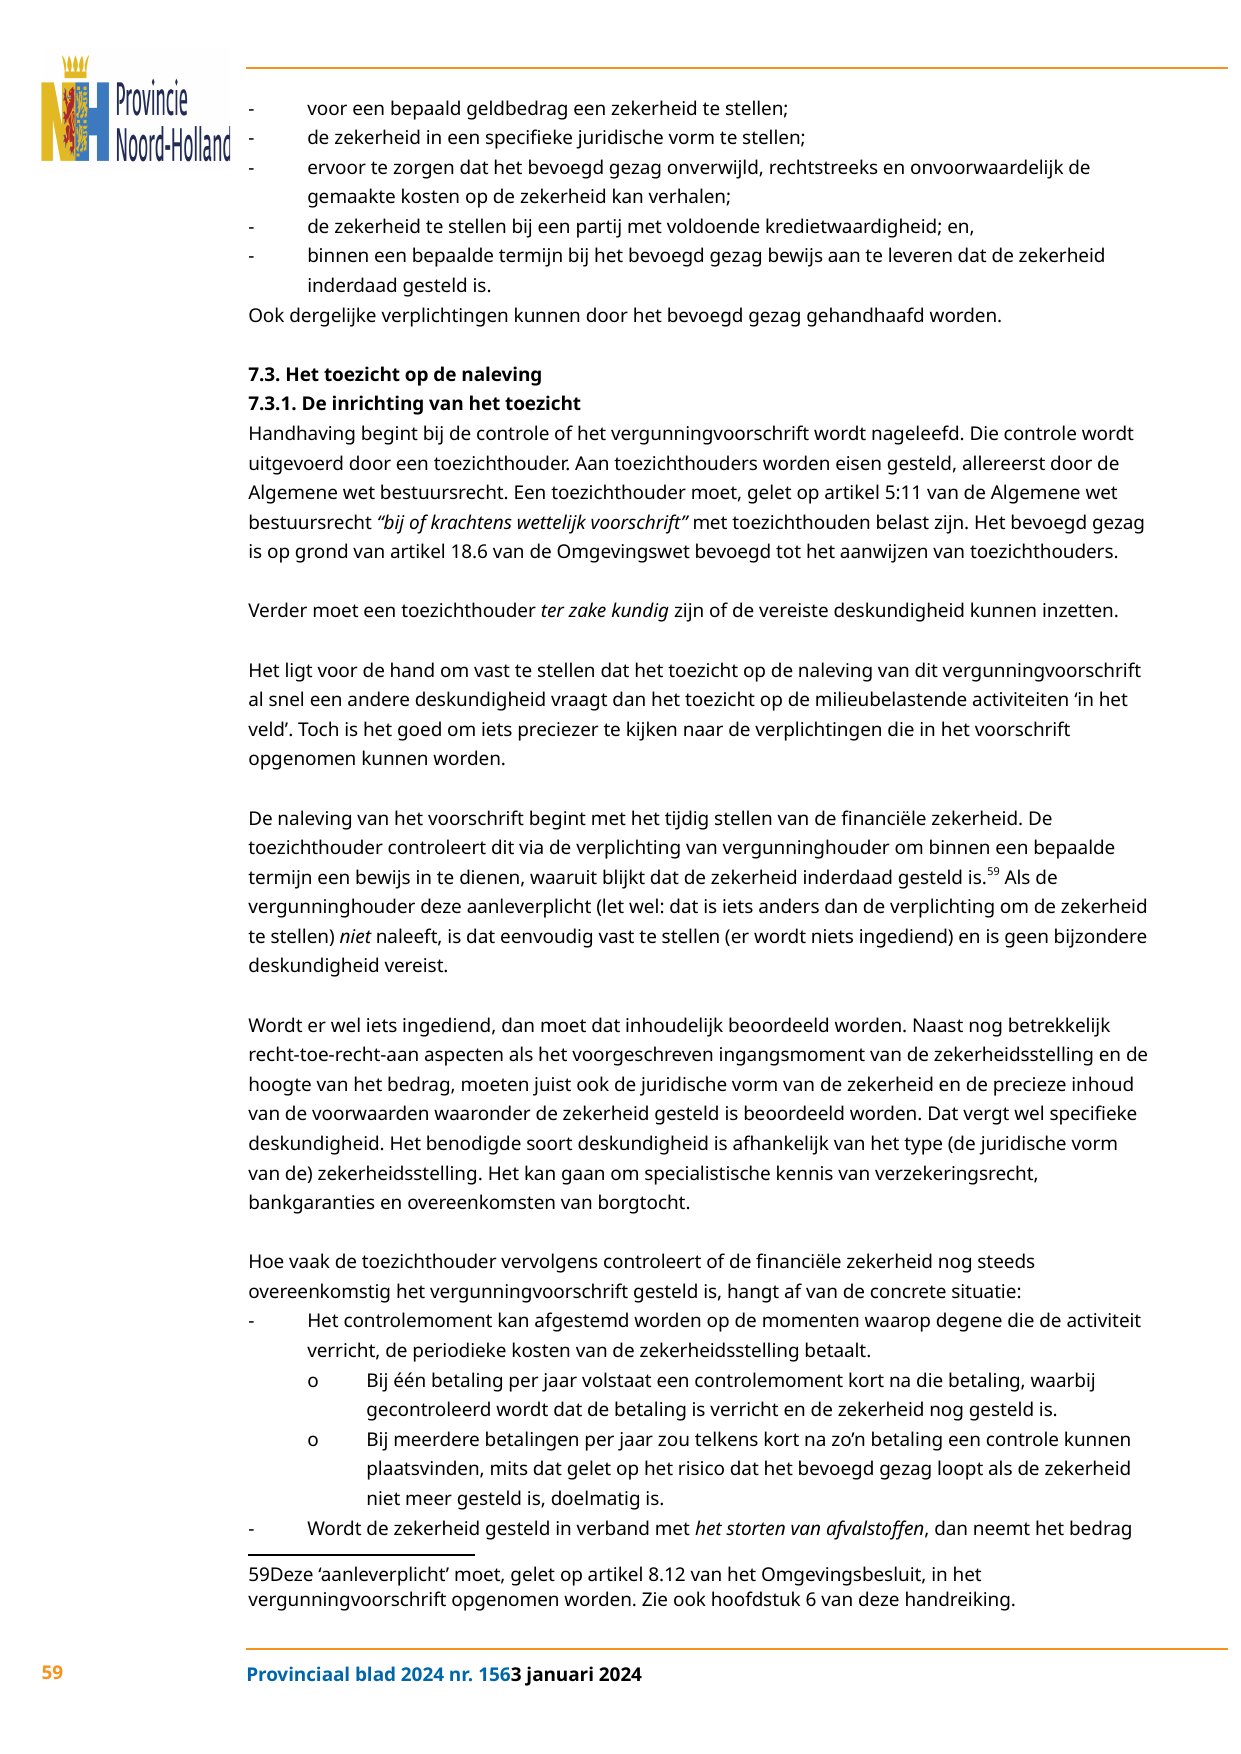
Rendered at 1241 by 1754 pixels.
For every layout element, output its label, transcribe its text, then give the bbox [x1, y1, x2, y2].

text Het ligt voor de hand om vast te stellen dat het toezicht op de naleving van dit vergunningvoorschrift al snel een andere deskundigheid vraagt dan het toezicht op de milieubelastende activiteiten ‘in het veld’. Toch is het goed om iets preciezer te kijken naar de verplichtingen die in het voorschrift opgenomen kunnen worden. [248, 657, 1152, 771]
text Ook dergelijke verplichtingen kunnen door het bevoegd gezag gehandhaafd worden. [248, 302, 1152, 328]
list Bij één betaling per jaar volstaat een controlemoment kort na die betaling, waarbij gecontroleerd wordt dat de betaling is verricht en de zekerheid nog gesteld is. [307, 1367, 1152, 1422]
text Wordt er wel iets ingediend, dan moet dat inhoudelijk beoordeeld worden. Naast nog betrekkelijk recht-toe-recht-aan aspecten als het voorgeschreven ingangsmoment van de zekerheidsstelling en de hoogte van het bedrag, moeten juist ook de juridische vorm van de zekerheid en de precieze inhoud van de voorwaarden waaronder de zekerheid gesteld is beoordeeld worden. Dat vergt wel specifieke deskundigheid. Het benodigde soort deskundigheid is afhankelijk van het type (de juridische vorm van de) zekerheidsstelling. Het kan gaan om specialistische kennis van verzekeringsrecht, bankgaranties en overeenkomsten van borgtocht. [248, 1012, 1152, 1215]
text Hoe vaak de toezichthouder vervolgens controleert of de financiële zekerheid nog steeds overeenkomstig het vergunningvoorschrift gesteld is, hangt af van de concrete situatie: [248, 1248, 1152, 1304]
list de zekerheid in een specifieke juridische vorm te stellen; [248, 124, 1152, 150]
text Deze ‘aanleverplicht’ moet, gelet op artikel 8.12 van het Omgevingsbesluit, in het vergunningvoorschrift opgenomen worden. Zie ook hoofdstuk 6 van deze handreiking. [248, 1561, 1152, 1612]
list Bij meerdere betalingen per jaar zou telkens kort na zo’n betaling een controle kunnen plaatsvinden, mits dat gelet op het risico dat het bevoegd gezag loopt als de zekerheid niet meer gesteld is, doelmatig is. [307, 1426, 1152, 1511]
text Handhaving begint bij de controle of het vergunningvoorschrift wordt nageleefd. Die controle wordt uitgevoerd door een toezichthouder. Aan toezichthouders worden eisen gesteld, allereerst door de Algemene wet bestuursrecht. Een toezichthouder moet, gelet op artikel 5:11 van de Algemene wet bestuursrecht “bij of krachtens wettelijk voorschrift” met toezichthouden belast zijn. Het bevoegd gezag is op grond van artikel 18.6 van de Omgevingswet bevoegd tot het aanwijzen van toezichthouders. [248, 420, 1152, 564]
text Verder moet een toezichthouder ter zake kundig zijn of de vereiste deskundigheid kunnen inzetten. [248, 598, 1152, 623]
list voor een bepaald geldbedrag een zekerheid te stellen; [248, 95, 1152, 121]
text 7.3.1. De inrichting van het toezicht [248, 391, 1152, 416]
list binnen een bepaalde termijn bij het bevoegd gezag bewijs aan te leveren dat de zekerheid inderdaad gesteld is. [248, 243, 1152, 298]
list de zekerheid te stellen bij een partij met voldoende kredietwaardigheid; en, [248, 213, 1152, 239]
list ervoor te zorgen dat het bevoegd gezag onverwijld, rechtstreeks en onvoorwaardelijk de gemaakte kosten op de zekerheid kan verhalen; [248, 154, 1152, 209]
list Wordt de zekerheid gesteld in verband met het storten van afvalstoffen, dan neemt het bedrag [248, 1515, 1152, 1541]
picture [41, 47, 231, 172]
text De naleving van het voorschrift begint met het tijdig stellen van de financiële zekerheid. De toezichthouder controleert dit via de verplichting van vergunninghouder om binnen een bepaalde termijn een bewijs in te dienen, waaruit blijkt dat de zekerheid inderdaad gesteld is. Als de vergunninghouder deze aanleverplicht (let wel: dat is iets anders dan de verplichting om de zekerheid te stellen) niet naleeft, is dat eenvoudig vast te stellen (er wordt niets ingediend) en is geen bijzondere deskundigheid vereist. [248, 805, 1152, 978]
list Het controlemoment kan afgestemd worden op de momenten waarop degene die de activiteit verricht, de periodieke kosten van de zekerheidsstelling betaalt. [248, 1308, 1152, 1363]
text 7.3. Het toezicht op de naleving [248, 361, 1152, 387]
